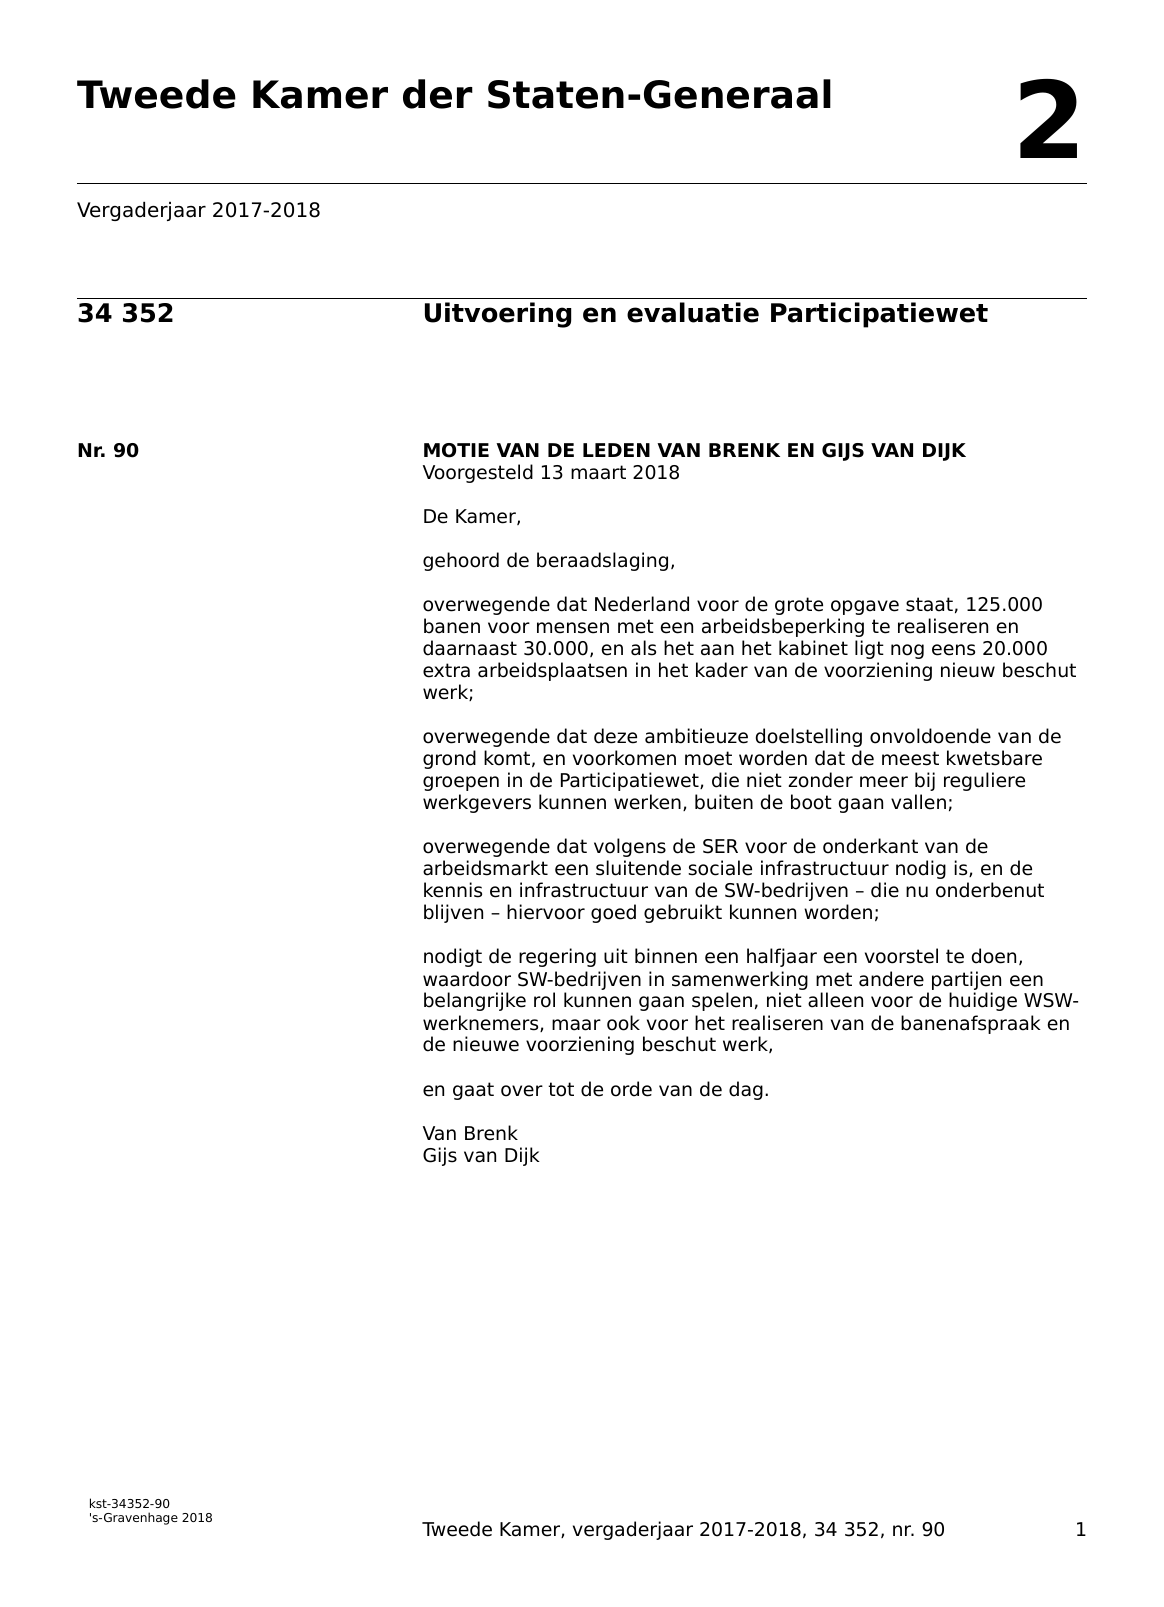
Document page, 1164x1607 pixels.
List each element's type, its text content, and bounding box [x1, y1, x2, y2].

text overwegende dat Nederland voor de grote opgave staat, 125.000 banen voor mensen met een arbeidsbeperking te realiseren en daarnaast 30.000, en als het aan het kabinet ligt nog eens 20.000 extra arbeidsplaatsen in het kader van de voorziening nieuw beschut werk; [422, 594, 1087, 704]
text 's-Gravenhage 2018 [88, 1511, 323, 1525]
text kst-34352-90 [88, 1497, 323, 1511]
text overwegende dat volgens de SER voor de onderkant van de arbeidsmarkt een sluitende sociale infrastructuur nodig is, en de kennis en infrastructuur van de SW-bedrijven – die nu onderbenut blijven – hiervoor goed gebruikt kunnen worden; [422, 836, 1087, 924]
subtitle 34 352 Uitvoering en evaluatie Participatiewet [77, 299, 1087, 329]
text De Kamer, [422, 506, 1087, 528]
text nodigt de regering uit binnen een halfjaar een voorstel te doen, waardoor SW-bedrijven in samenwerking met andere partijen een belangrijke rol kunnen gaan spelen, niet alleen voor de huidige WSW-werknemers, maar ook voor het realiseren van de banenafspraak en de nieuwe voorziening beschut werk, [422, 946, 1087, 1056]
table_header 2 [886, 59, 1087, 183]
text en gaat over tot de orde van de dag. [422, 1078, 1087, 1101]
text Voorgesteld 13 maart 2018 [422, 462, 1087, 484]
table_header Tweede Kamer der Staten-Generaal [77, 59, 886, 183]
text overwegende dat deze ambitieuze doelstelling onvoldoende van de grond komt, en voorkomen moet worden dat de meest kwetsbare groepen in de Participatiewet, die niet zonder meer bij reguliere werkgevers kunnen werken, buiten de boot gaan vallen; [422, 726, 1087, 814]
text Gijs van Dijk [422, 1145, 1087, 1167]
table_cell Vergaderjaar 2017-2018 [77, 184, 1087, 298]
subtitle Nr. 90 MOTIE VAN DE LEDEN VAN BRENK EN GIJS VAN DIJK [77, 440, 1087, 462]
text Van Brenk [422, 1123, 1087, 1145]
text gehoord de beraadslaging, [422, 550, 1087, 572]
